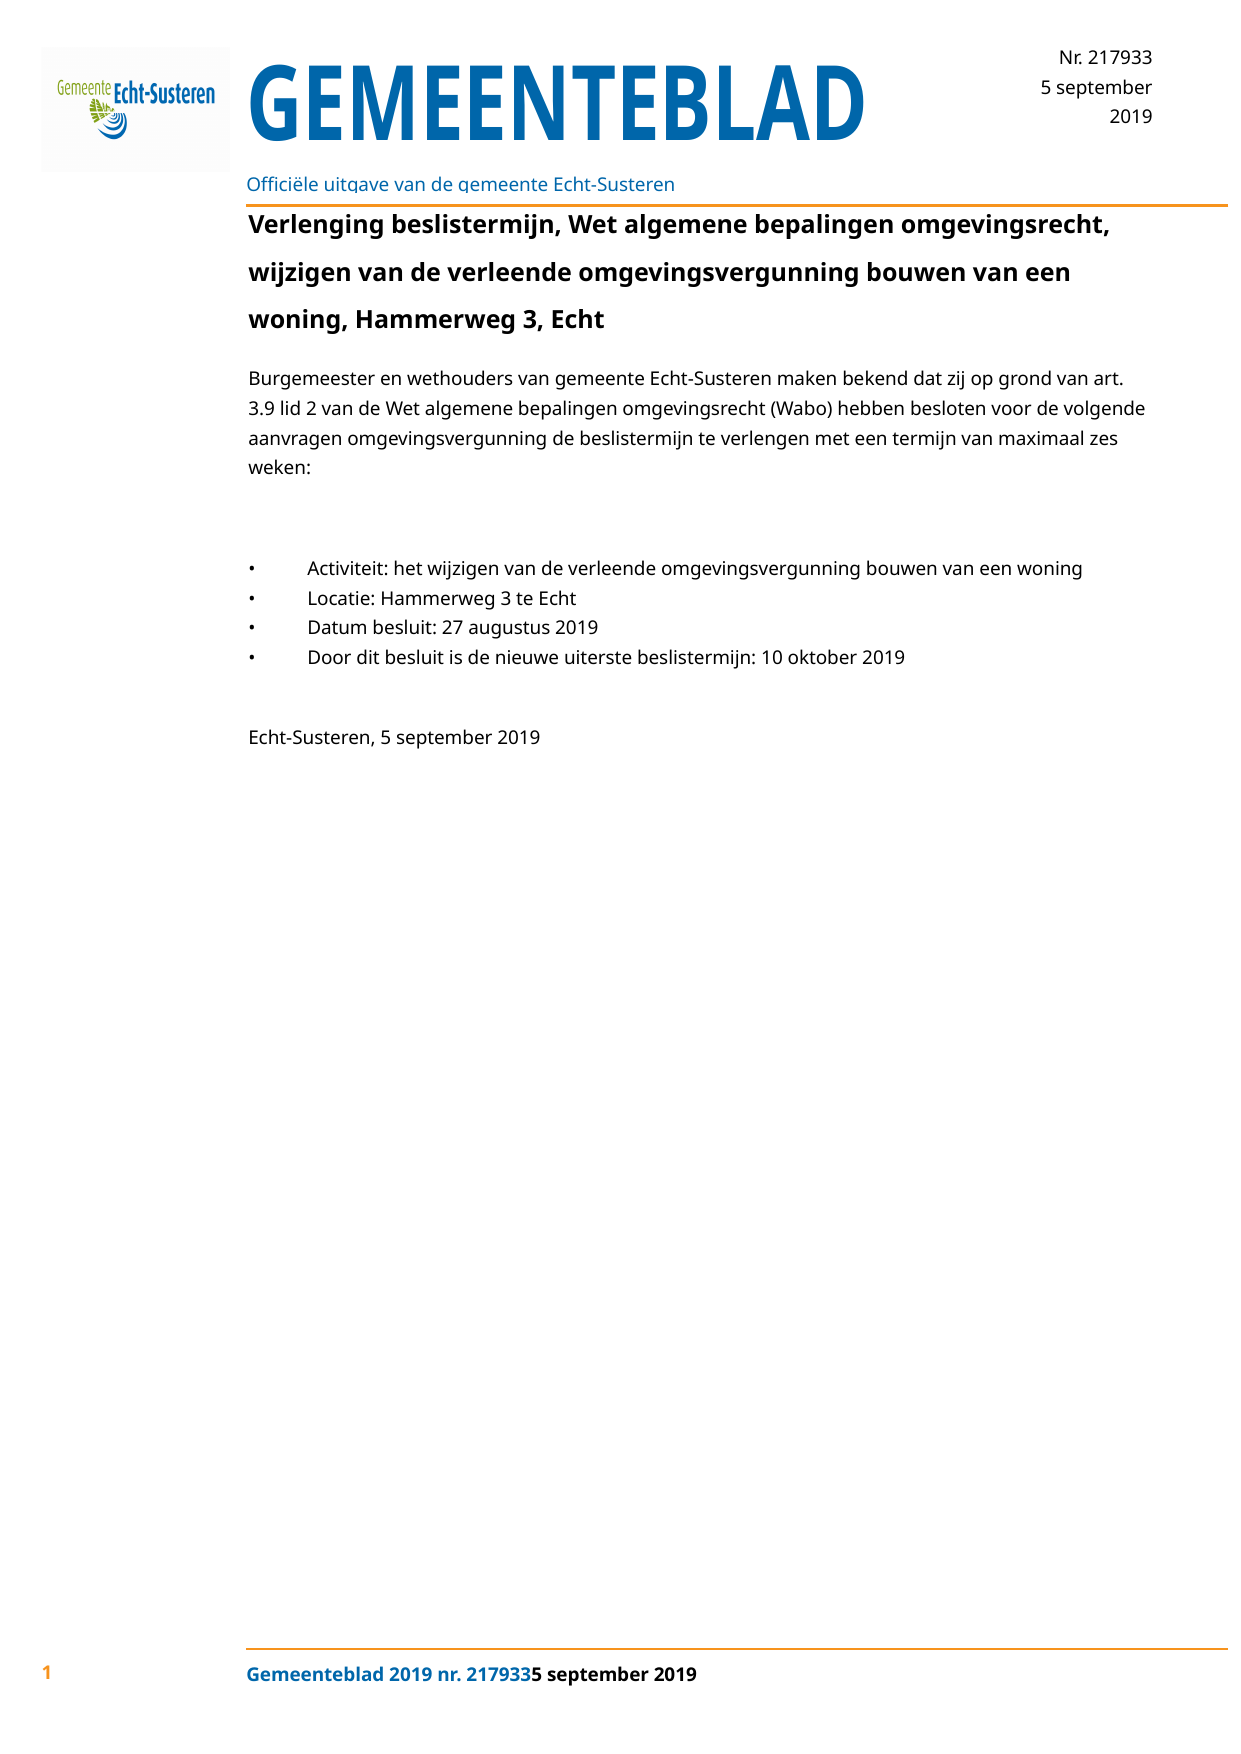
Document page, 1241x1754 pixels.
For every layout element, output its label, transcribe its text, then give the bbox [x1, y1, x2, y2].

text Verlenging beslistermijn, Wet algemene bepalingen omgevingsrecht, wijzigen van de verleende omgevingsvergunning bouwen van een woning, Hammerweg 3, Echt [248, 207, 1152, 336]
list Datum besluit: 27 augustus 2019 [248, 614, 1152, 640]
text Echt-Susteren, 5 september 2019 [248, 724, 1152, 749]
picture [41, 47, 231, 172]
text Burgemeester en wethouders van gemeente Echt-Susteren maken bekend dat zij op grond van art. 3.9 lid 2 van de Wet algemene bepalingen omgevingsrecht (Wabo) hebben besloten voor de volgende aanvragen omgevingsvergunning de beslistermijn te verlengen met een termijn van maximaal zes weken: [248, 366, 1152, 480]
list Door dit besluit is de nieuwe uiterste beslistermijn: 10 oktober 2019 [248, 644, 1152, 669]
list Locatie: Hammerweg 3 te Echt [248, 585, 1152, 610]
list Activiteit: het wijzigen van de verleende omgevingsvergunning bouwen van een woning [248, 555, 1152, 581]
